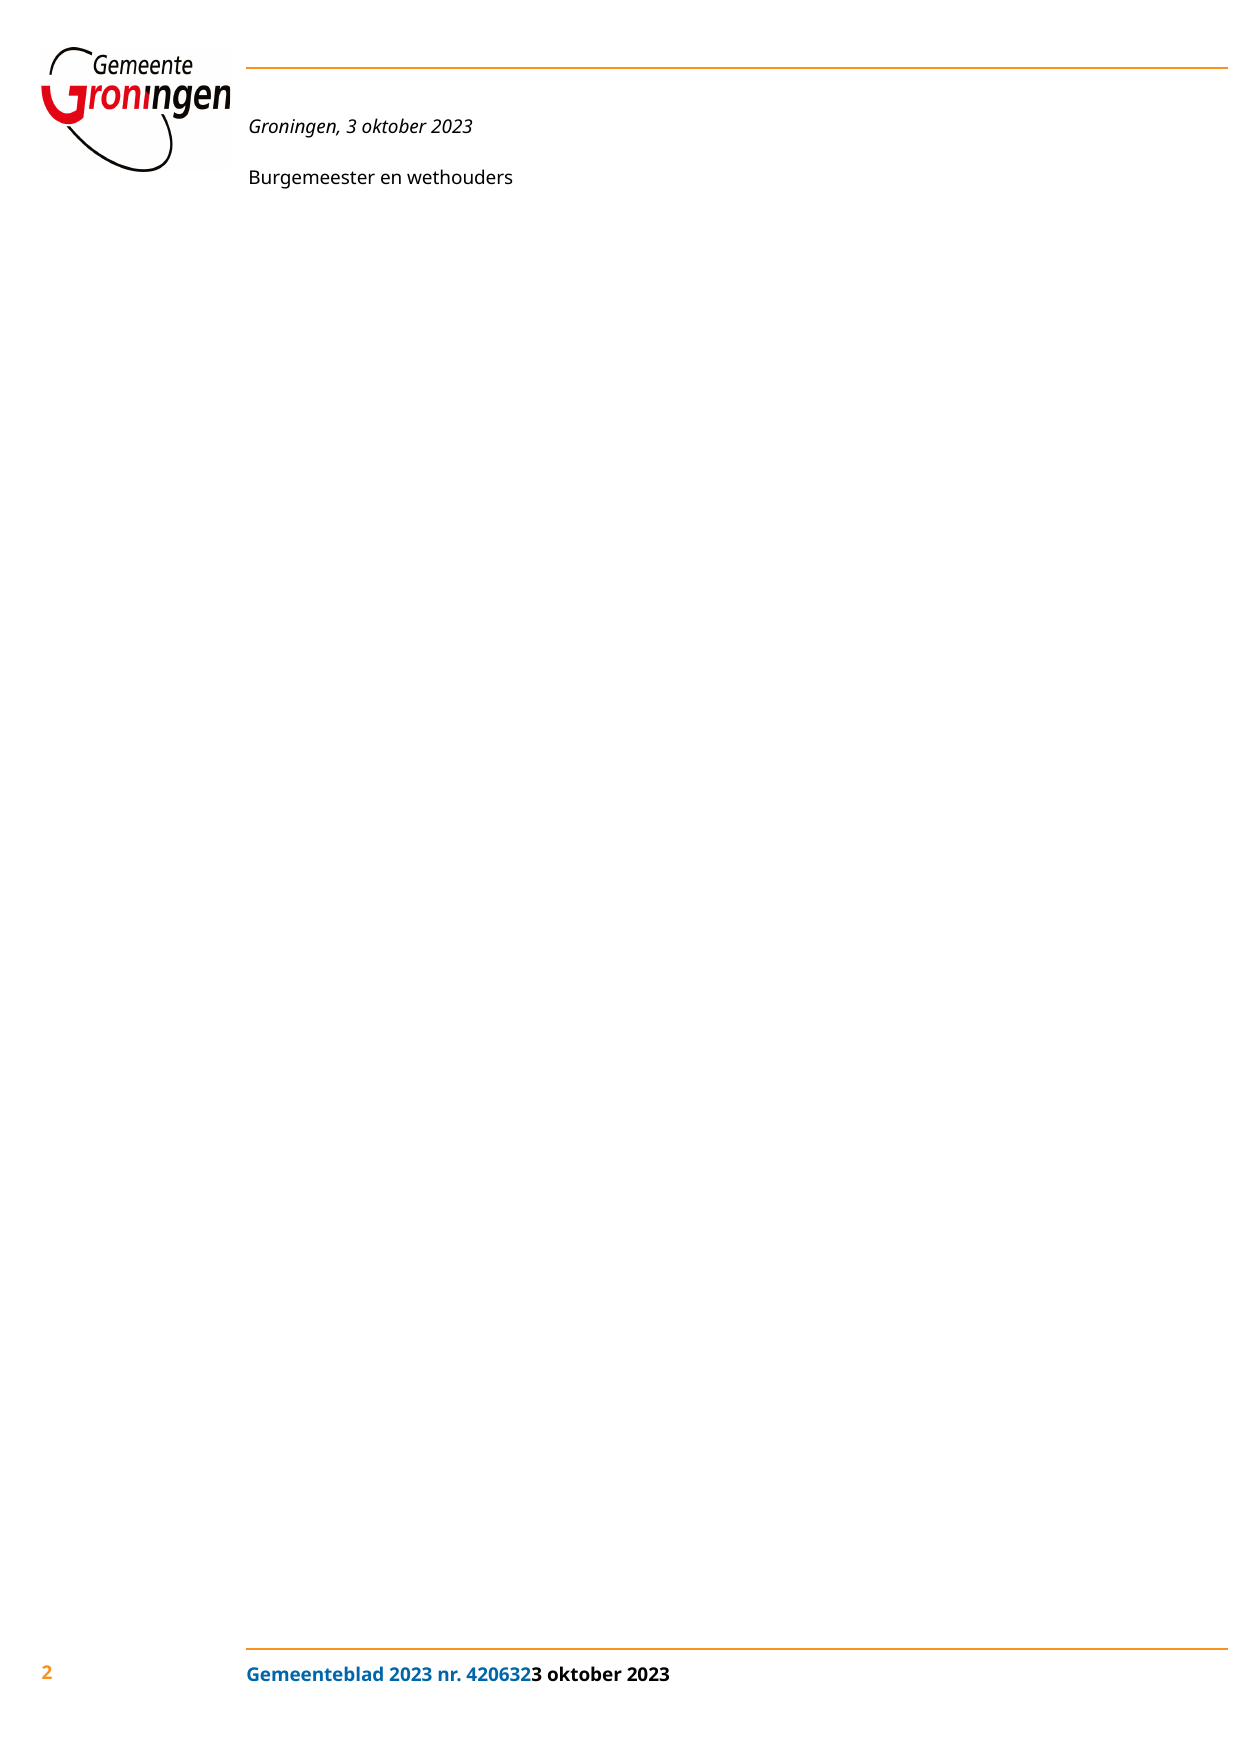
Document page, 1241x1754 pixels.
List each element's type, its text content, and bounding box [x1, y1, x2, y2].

text Burgemeester en wethouders [248, 164, 1152, 190]
picture [41, 47, 231, 172]
text Groningen, 3 oktober 2023 [248, 113, 1152, 139]
